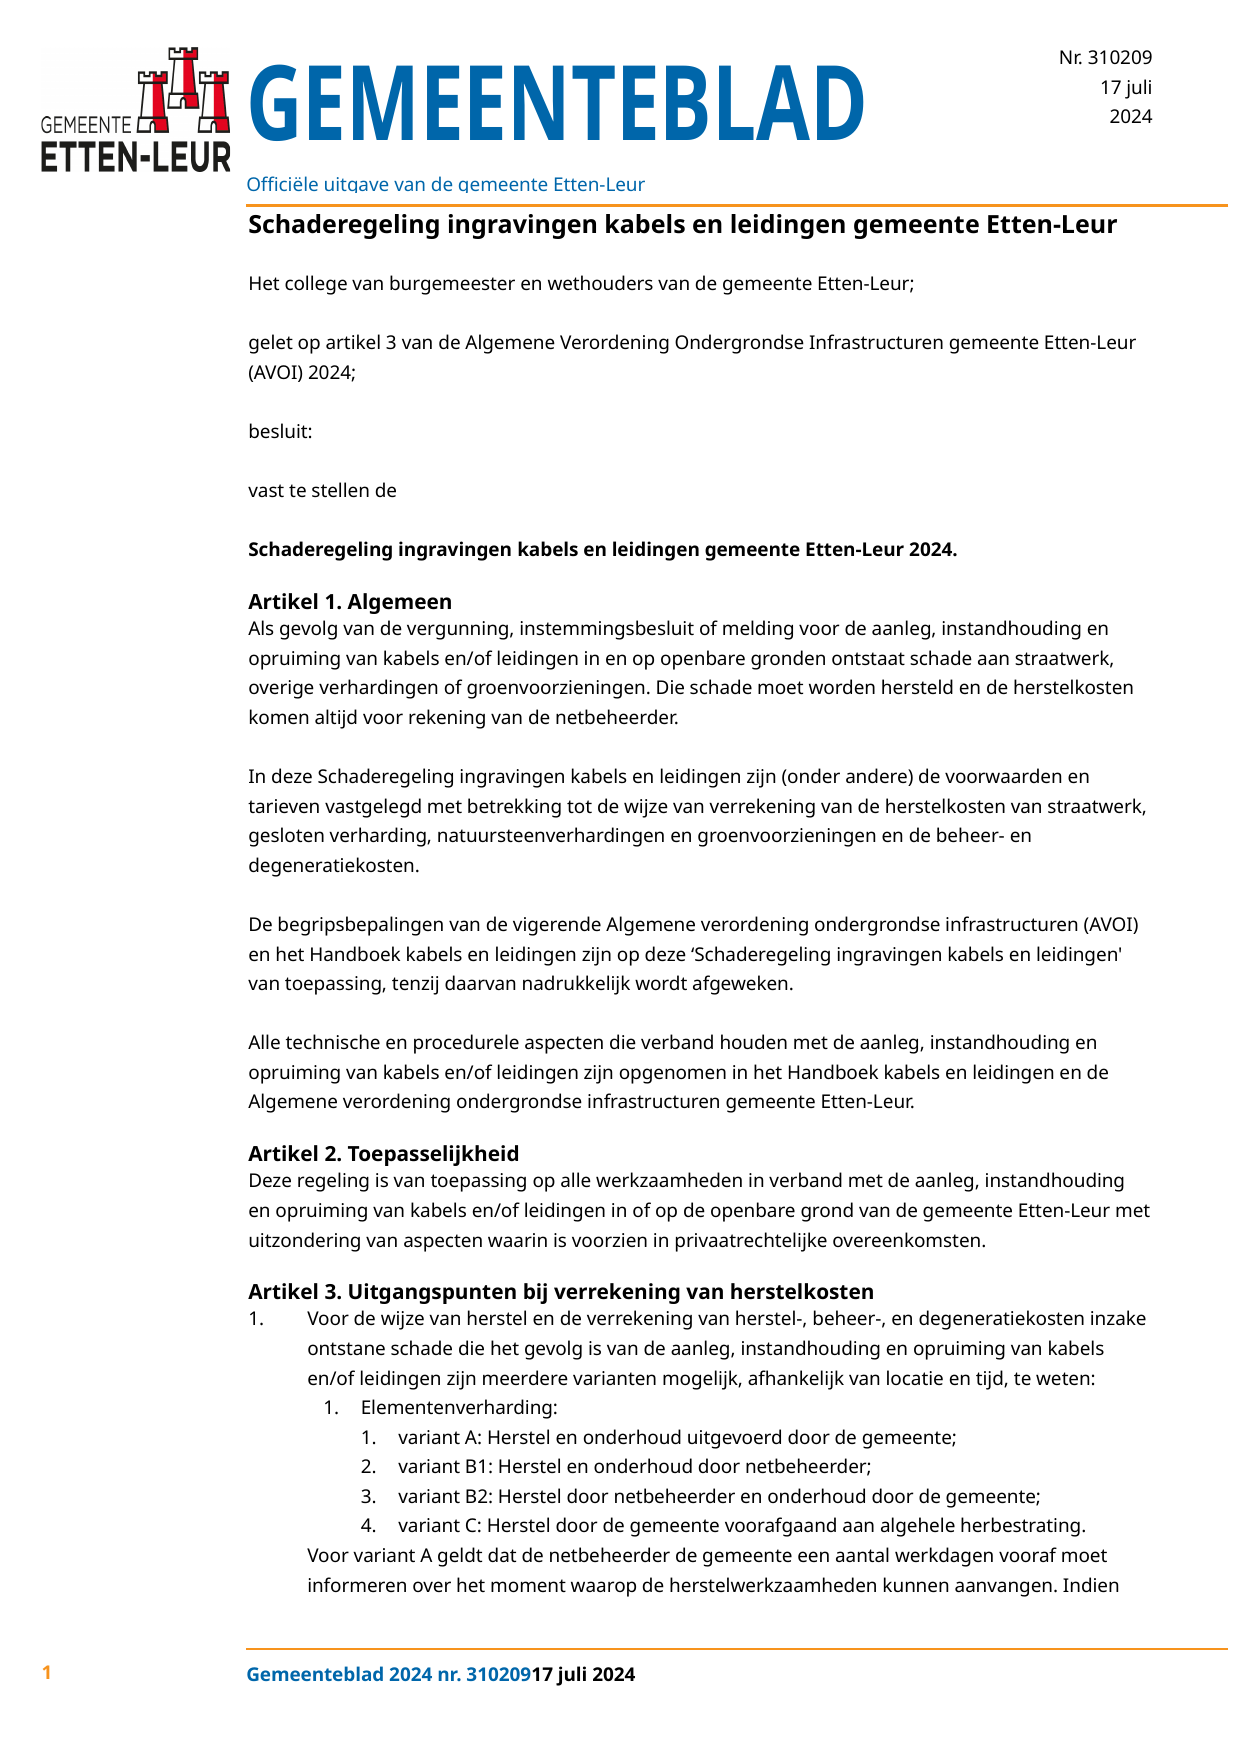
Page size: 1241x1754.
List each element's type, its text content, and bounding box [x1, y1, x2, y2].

list Elementenverharding: [323, 1394, 1152, 1420]
list variant B1: Herstel en onderhoud door netbeheerder; [361, 1453, 1152, 1479]
list variant B2: Herstel door netbeheerder en onderhoud door de gemeente; [361, 1483, 1152, 1509]
list variant C: Herstel door de gemeente voorafgaand aan algehele herbestrating. [361, 1513, 1152, 1538]
text Alle technische en procedurele aspecten die verband houden met de aanleg, instandhouding en opruiming van kabels en/of leidingen zijn opgenomen in het Handboek kabels en leidingen en de Algemene verordening ondergrondse infrastructuren gemeente Etten-Leur. [248, 1029, 1152, 1114]
text Schaderegeling ingravingen kabels en leidingen gemeente Etten-Leur 2024. [248, 537, 1152, 562]
text Artikel 1. Algemeen [248, 587, 1152, 615]
text besluit: [248, 418, 1152, 444]
text Artikel 3. Uitgangspunten bij verrekening van herstelkosten [248, 1277, 1152, 1306]
list variant A: Herstel en onderhoud uitgevoerd door de gemeente; [361, 1424, 1152, 1450]
list Voor de wijze van herstel en de verrekening van herstel-, beheer-, en degeneratiekosten inzake ontstane schade die het gevolg is van de aanleg, instandhouding en opruiming van kabels en/of leidingen zijn meerdere varianten mogelijk, afhankelijk van locatie en tijd, te weten: [248, 1306, 1152, 1391]
text Artikel 2. Toepasselijkheid [248, 1139, 1152, 1168]
text vast te stellen de [248, 477, 1152, 503]
text gelet op artikel 3 van de Algemene Verordening Ondergrondse Infrastructuren gemeente Etten-Leur (AVOI) 2024; [248, 329, 1152, 385]
text De begripsbepalingen van de vigerende Algemene verordening ondergrondse infrastructuren (AVOI) en het Handboek kabels en leidingen zijn op deze ‘Schaderegeling ingravingen kabels en leidingen' van toepassing, tenzij daarvan nadrukkelijk wordt afgeweken. [248, 911, 1152, 996]
text Als gevolg van de vergunning, instemmingsbesluit of melding voor de aanleg, instandhouding en opruiming van kabels en/of leidingen in en op openbare gronden ontstaat schade aan straatwerk, overige verhardingen of groenvoorzieningen. Die schade moet worden hersteld en de herstelkosten komen altijd voor rekening van de netbeheerder. [248, 615, 1152, 730]
text Deze regeling is van toepassing op alle werkzaamheden in verband met de aanleg, instandhouding en opruiming van kabels en/of leidingen in of op de openbare grond van de gemeente Etten-Leur met uitzondering van aspecten waarin is voorzien in privaatrechtelijke overeenkomsten. [248, 1168, 1152, 1252]
text In deze Schaderegeling ingravingen kabels en leidingen zijn (onder andere) de voorwaarden en tarieven vastgelegd met betrekking tot de wijze van verrekening van de herstelkosten van straatwerk, gesloten verharding, natuursteenverhardingen en groenvoorzieningen en de beheer- en degeneratiekosten. [248, 763, 1152, 878]
text Schaderegeling ingravingen kabels en leidingen gemeente Etten-Leur [248, 207, 1152, 241]
list Voor variant A geldt dat de netbeheerder de gemeente een aantal werkdagen vooraf moet informeren over het moment waarop de herstelwerkzaamheden kunnen aanvangen. Indien [248, 1542, 1152, 1598]
picture [41, 47, 231, 172]
text Het college van burgemeester en wethouders van de gemeente Etten-Leur; [248, 270, 1152, 296]
